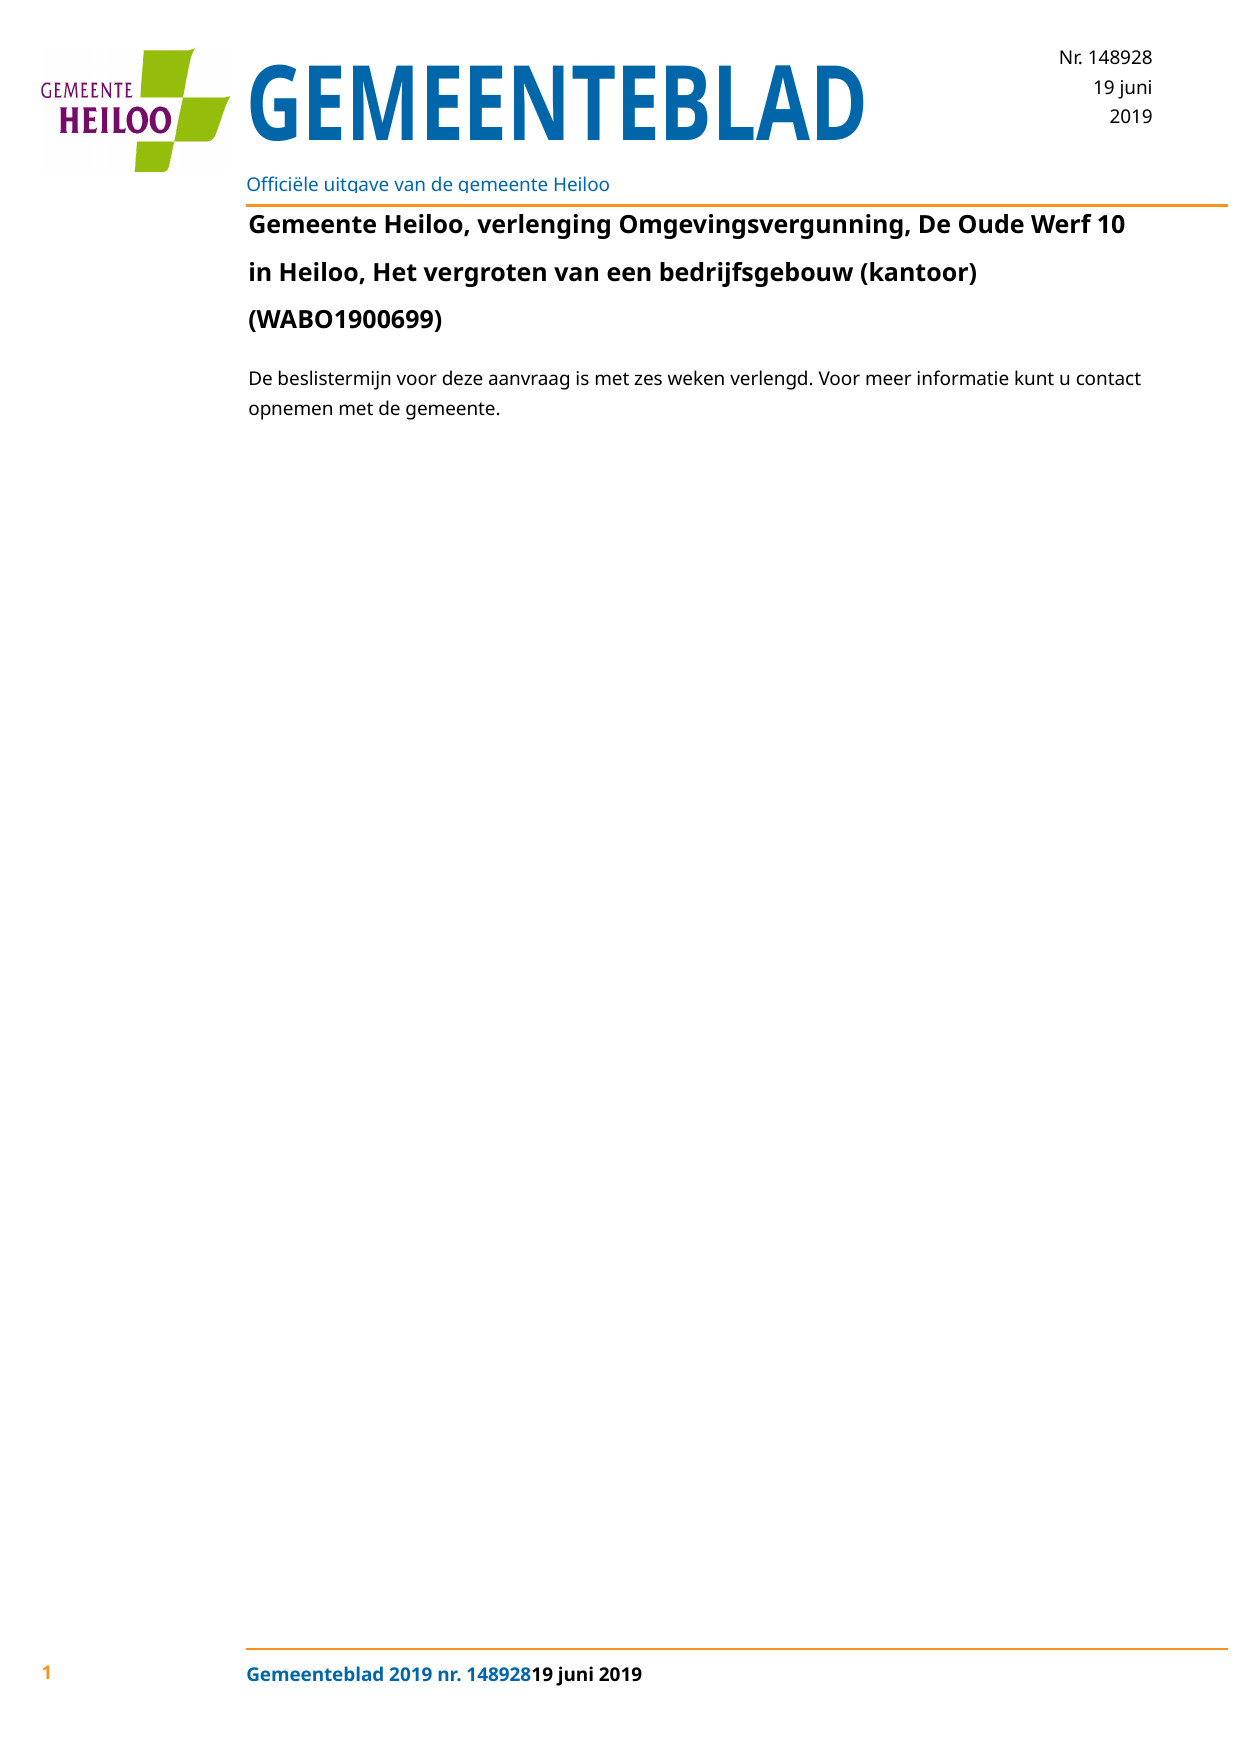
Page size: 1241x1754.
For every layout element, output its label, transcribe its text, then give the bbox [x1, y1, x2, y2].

picture [41, 47, 231, 172]
text De beslistermijn voor deze aanvraag is met zes weken verlengd. Voor meer informatie kunt u contact opnemen met de gemeente. [248, 366, 1152, 421]
text Gemeente Heiloo, verlenging Omgevingsvergunning, De Oude Werf 10 in Heiloo, Het vergroten van een bedrijfsgebouw (kantoor) (WABO1900699) [248, 207, 1152, 336]
